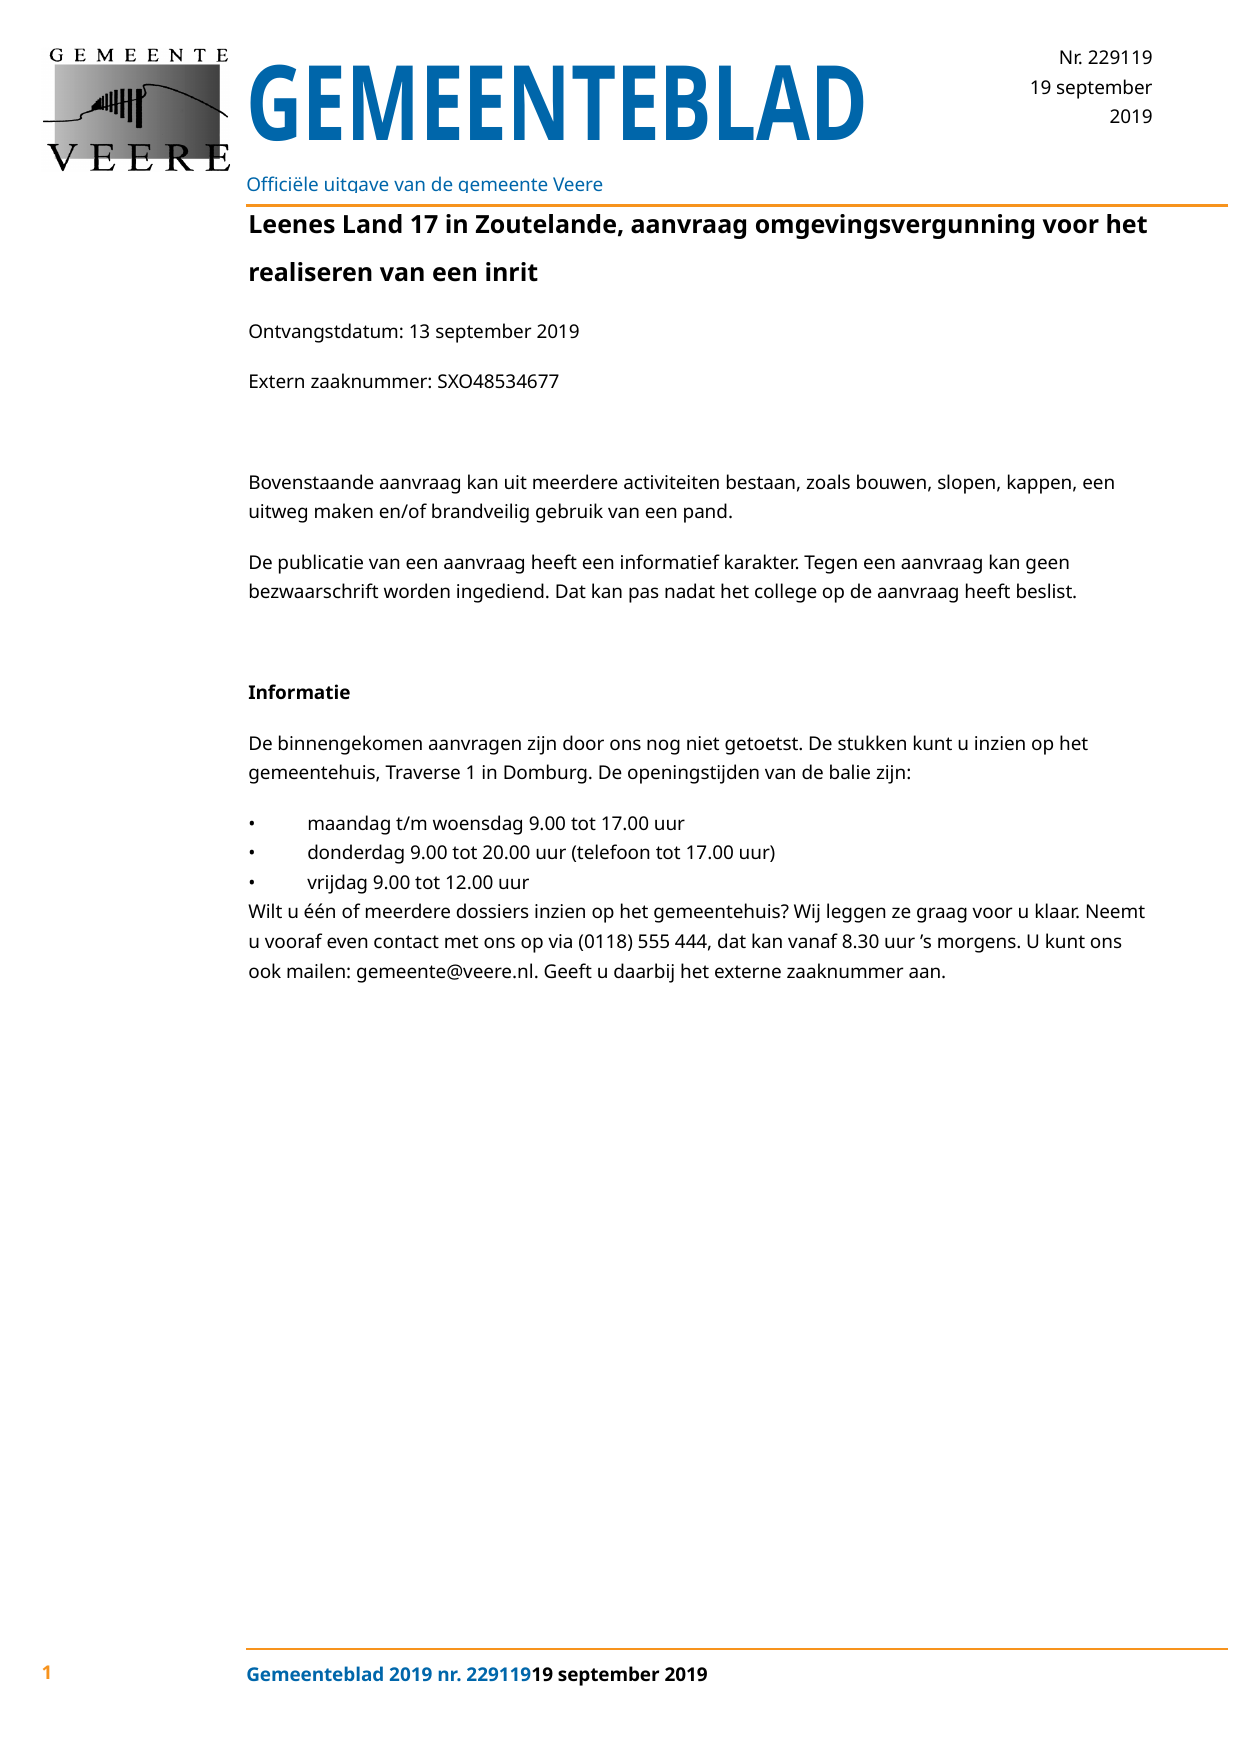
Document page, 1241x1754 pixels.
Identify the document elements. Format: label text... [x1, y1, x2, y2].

text Ontvangstdatum: 13 september 2019 [248, 318, 1152, 344]
text Informatie [248, 679, 1152, 705]
list maandag t/m woensdag 9.00 tot 17.00 uur [248, 810, 1152, 836]
picture [41, 47, 231, 172]
text De binnengekomen aanvragen zijn door ons nog niet getoetst. De stukken kunt u inzien op het gemeentehuis, Traverse 1 in Domburg. De openingstijden van de balie zijn: [248, 730, 1152, 785]
text Wilt u één of meerdere dossiers inzien op het gemeentehuis? Wij leggen ze graag voor u klaar. Neemt u vooraf even contact met ons op via (0118) 555 444, dat kan vanaf 8.30 uur ’s morgens. U kunt ons ook mailen: gemeente@veere.nl. Geeft u daarbij het externe zaaknummer aan. [248, 899, 1152, 984]
text De publicatie van een aanvraag heeft een informatief karakter. Tegen een aanvraag kan geen bezwaarschrift worden ingediend. Dat kan pas nadat het college op de aanvraag heeft beslist. [248, 549, 1152, 604]
text Leenes Land 17 in Zoutelande, aanvraag omgevingsvergunning voor het realiseren van een inrit [248, 207, 1152, 288]
list donderdag 9.00 tot 20.00 uur (telefoon tot 17.00 uur) [248, 839, 1152, 865]
list vrijdag 9.00 tot 12.00 uur [248, 869, 1152, 895]
text Bovenstaande aanvraag kan uit meerdere activiteiten bestaan, zoals bouwen, slopen, kappen, een uitweg maken en/of brandveilig gebruik van een pand. [248, 469, 1152, 524]
text Extern zaaknummer: SXO48534677 [248, 368, 1152, 394]
